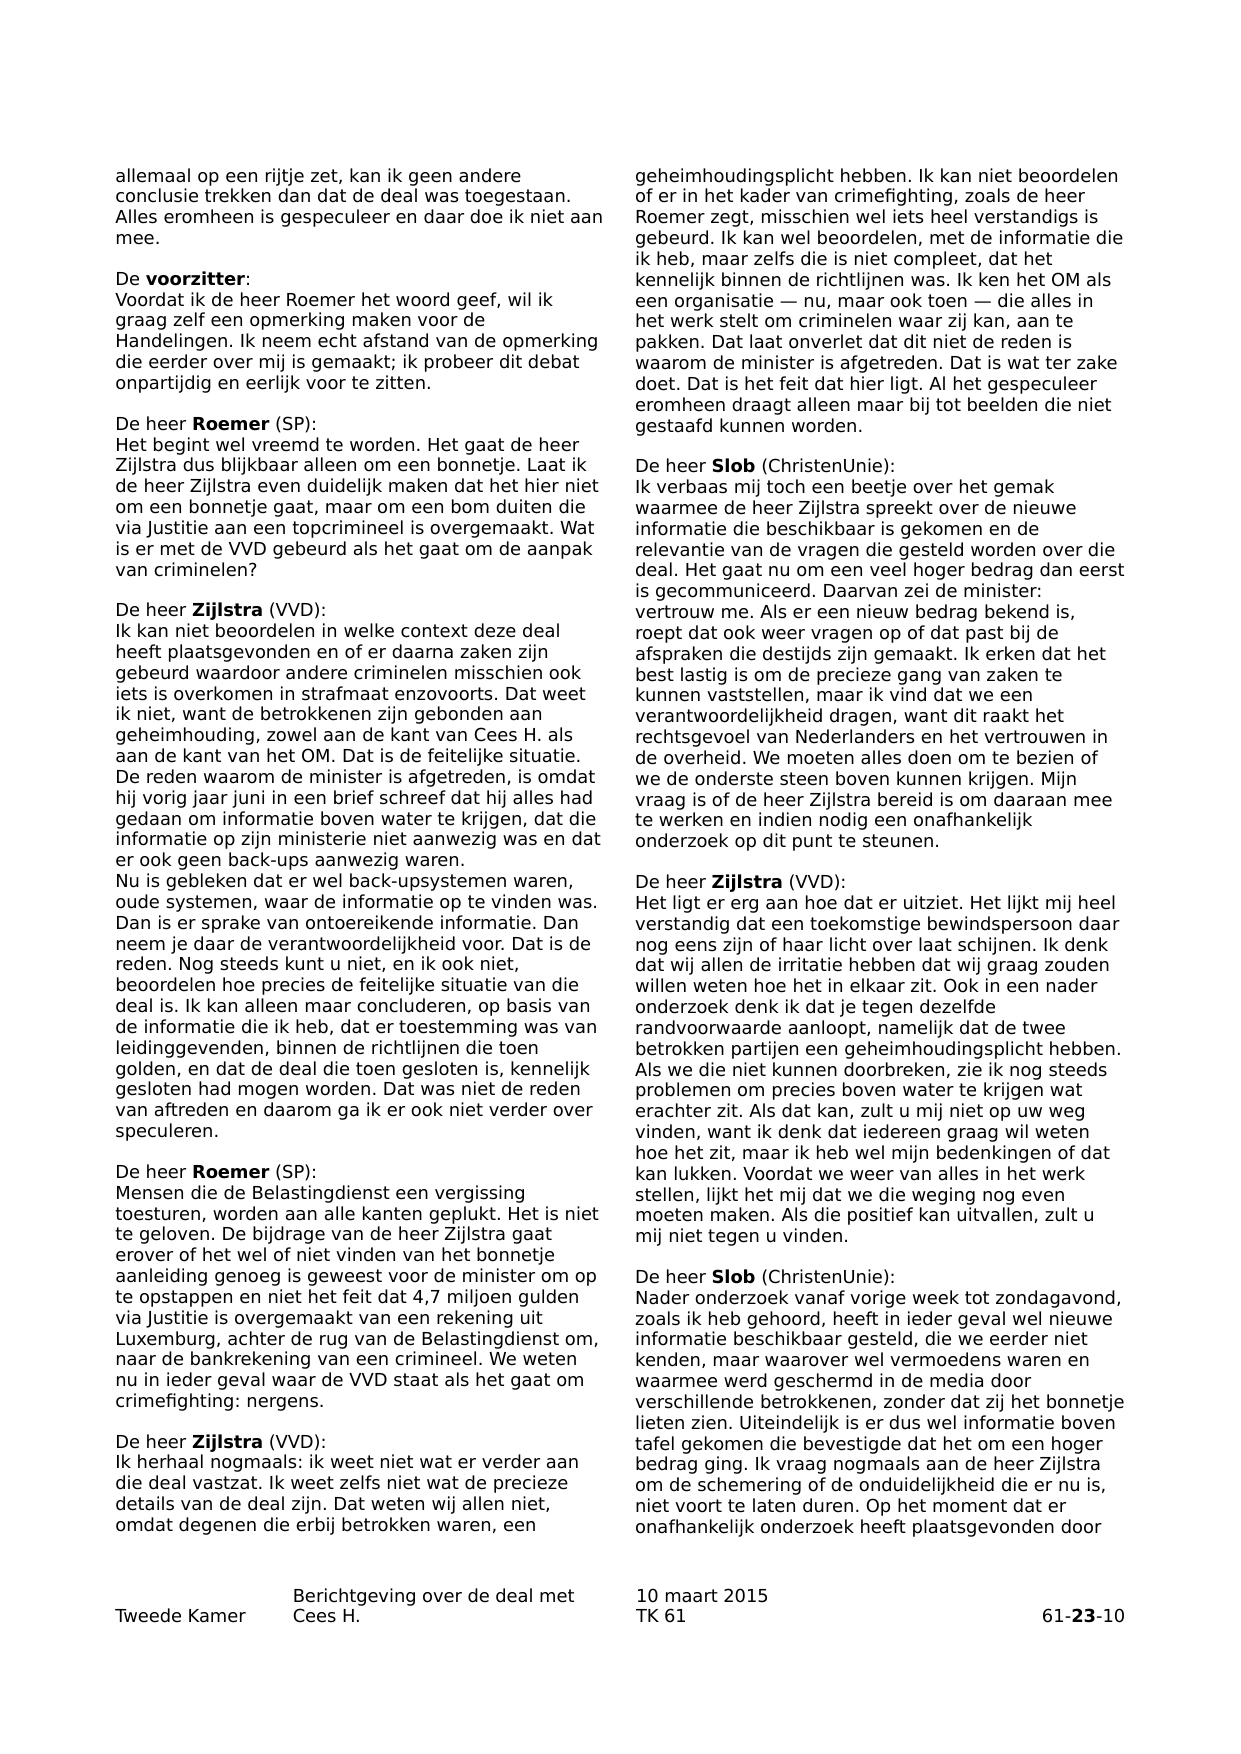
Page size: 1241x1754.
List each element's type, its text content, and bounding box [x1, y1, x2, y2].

text geheimhoudingsplicht hebben. Ik kan niet beoordelen of er in het kader van crimefighting, zoals de heer Roemer zegt, misschien wel iets heel verstandigs is gebeurd. Ik kan wel beoordelen, met de informatie die ik heb, maar zelfs die is niet compleet, dat het kennelijk binnen de richtlijnen was. Ik ken het OM als een organisatie — nu, maar ook toen — die alles in het werk stelt om criminelen waar zij kan, aan te pakken. Dat laat onverlet dat dit niet de reden is waarom de minister is afgetreden. Dat is wat ter zake doet. Dat is het feit dat hier ligt. Al het gespeculeer eromheen draagt alleen maar bij tot beelden die niet gestaafd kunnen worden. [635, 165, 1125, 436]
text Voordat ik de heer Roemer het woord geef, wil ik graag zelf een opmerking maken voor de Handelingen. Ik neem echt afstand van de opmerking die eerder over mij is gemaakt; ik probeer dit debat onpartijdig en eerlijk voor te zitten. [115, 289, 605, 393]
text Het ligt er erg aan hoe dat er uitziet. Het lijkt mij heel verstandig dat een toekomstige bewindspersoon daar nog eens zijn of haar licht over laat schijnen. Ik denk dat wij allen de irritatie hebben dat wij graag zouden willen weten hoe het in elkaar zit. Ook in een nader onderzoek denk ik dat je tegen dezelfde randvoorwaarde aanloopt, namelijk dat de twee betrokken partijen een geheimhoudingsplicht hebben. Als we die niet kunnen doorbreken, zie ik nog steeds problemen om precies boven water te krijgen wat erachter zit. Als dat kan, zult u mij niet op uw weg vinden, want ik denk dat iedereen graag wil weten hoe het zit, maar ik heb wel mijn bedenkingen of dat kan lukken. Voordat we weer van alles in het werk stellen, lijkt het mij dat we die weging nog even moeten maken. Als die positief kan uitvallen, zult u mij niet tegen u vinden. [635, 893, 1125, 1247]
text Ik herhaal nogmaals: ik weet niet wat er verder aan die deal vastzat. Ik weet zelfs niet wat de precieze details van de deal zijn. Dat weten wij allen niet, omdat degenen die erbij betrokken waren, een [115, 1452, 605, 1536]
text De heer Zijlstra (VVD): [115, 1432, 605, 1452]
text De heer Roemer (SP): [115, 413, 605, 434]
text Het begint wel vreemd te worden. Het gaat de heer Zijlstra dus blijkbaar alleen om een bonnetje. Laat ik de heer Zijlstra even duidelijk maken dat het hier niet om een bonnetje gaat, maar om een bom duiten die via Justitie aan een topcrimineel is overgemaakt. Wat is er met de VVD gebeurd als het gaat om de aanpak van criminelen? [115, 434, 605, 580]
text Nu is gebleken dat er wel back-upsystemen waren, oude systemen, waar de informatie op te vinden was. Dan is er sprake van ontoereikende informatie. Dan neem je daar de verantwoordelijkheid voor. Dat is de reden. Nog steeds kunt u niet, en ik ook niet, beoordelen hoe precies de feitelijke situatie van die deal is. Ik kan alleen maar concluderen, op basis van de informatie die ik heb, dat er toestemming was van leidinggevenden, binnen de richtlijnen die toen golden, en dat de deal die toen gesloten is, kennelijk gesloten had mogen worden. Dat was niet de reden van aftreden en daarom ga ik er ook niet verder over speculeren. [115, 871, 605, 1142]
text De heer Slob (ChristenUnie): [635, 456, 1125, 477]
text Ik kan niet beoordelen in welke context deze deal heeft plaatsgevonden en of er daarna zaken zijn gebeurd waardoor andere criminelen misschien ook iets is overkomen in strafmaat enzovoorts. Dat weet ik niet, want de betrokkenen zijn gebonden aan geheimhouding, zowel aan de kant van Cees H. als aan de kant van het OM. Dat is de feitelijke situatie. De reden waarom de minister is afgetreden, is omdat hij vorig jaar juni in een brief schreef dat hij alles had gedaan om informatie boven water te krijgen, dat die informatie op zijn ministerie niet aanwezig was en dat er ook geen back-ups aanwezig waren. [115, 621, 605, 871]
text allemaal op een rijtje zet, kan ik geen andere conclusie trekken dan dat de deal was toegestaan. Alles eromheen is gespeculeer en daar doe ik niet aan mee. [115, 165, 605, 249]
text Ik verbaas mij toch een beetje over het gemak waarmee de heer Zijlstra spreekt over de nieuwe informatie die beschikbaar is gekomen en de relevantie van de vragen die gesteld worden over die deal. Het gaat nu om een veel hoger bedrag dan eerst is gecommuniceerd. Daarvan zei de minister: vertrouw me. Als er een nieuw bedrag bekend is, roept dat ook weer vragen op of dat past bij de afspraken die destijds zijn gemaakt. Ik erken dat het best lastig is om de precieze gang van zaken te kunnen vaststellen, maar ik vind dat we een verantwoordelijkheid dragen, want dit raakt het rechtsgevoel van Nederlanders en het vertrouwen in de overheid. We moeten alles doen om te bezien of we de onderste steen boven kunnen krijgen. Mijn vraag is of de heer Zijlstra bereid is om daaraan mee te werken en indien nodig een onafhankelijk onderzoek op dit punt te steunen. [635, 477, 1125, 852]
text Nader onderzoek vanaf vorige week tot zondagavond, zoals ik heb gehoord, heeft in ieder geval wel nieuwe informatie beschikbaar gesteld, die we eerder niet kenden, maar waarover wel vermoedens waren en waarmee werd geschermd in de media door verschillende betrokkenen, zonder dat zij het bonnetje lieten zien. Uiteindelijk is er dus wel informatie boven tafel gekomen die bevestigde dat het om een hoger bedrag ging. Ik vraag nogmaals aan de heer Zijlstra om de schemering of de onduidelijkheid die er nu is, niet voort te laten duren. Op het moment dat er onafhankelijk onderzoek heeft plaatsgevonden door [635, 1287, 1125, 1537]
text De voorzitter: [115, 269, 605, 289]
text De heer Zijlstra (VVD): [115, 600, 605, 621]
text De heer Roemer (SP): [115, 1162, 605, 1182]
text Mensen die de Belastingdienst een vergissing toesturen, worden aan alle kanten geplukt. Het is niet te geloven. De bijdrage van de heer Zijlstra gaat erover of het wel of niet vinden van het bonnetje aanleiding genoeg is geweest voor de minister om op te opstappen en niet het feit dat 4,7 miljoen gulden via Justitie is overgemaakt van een rekening uit Luxemburg, achter de rug van de Belastingdienst om, naar de bankrekening van een crimineel. We weten nu in ieder geval waar de VVD staat als het gaat om crimefighting: nergens. [115, 1182, 605, 1412]
text De heer Slob (ChristenUnie): [635, 1267, 1125, 1287]
text De heer Zijlstra (VVD): [635, 872, 1125, 893]
